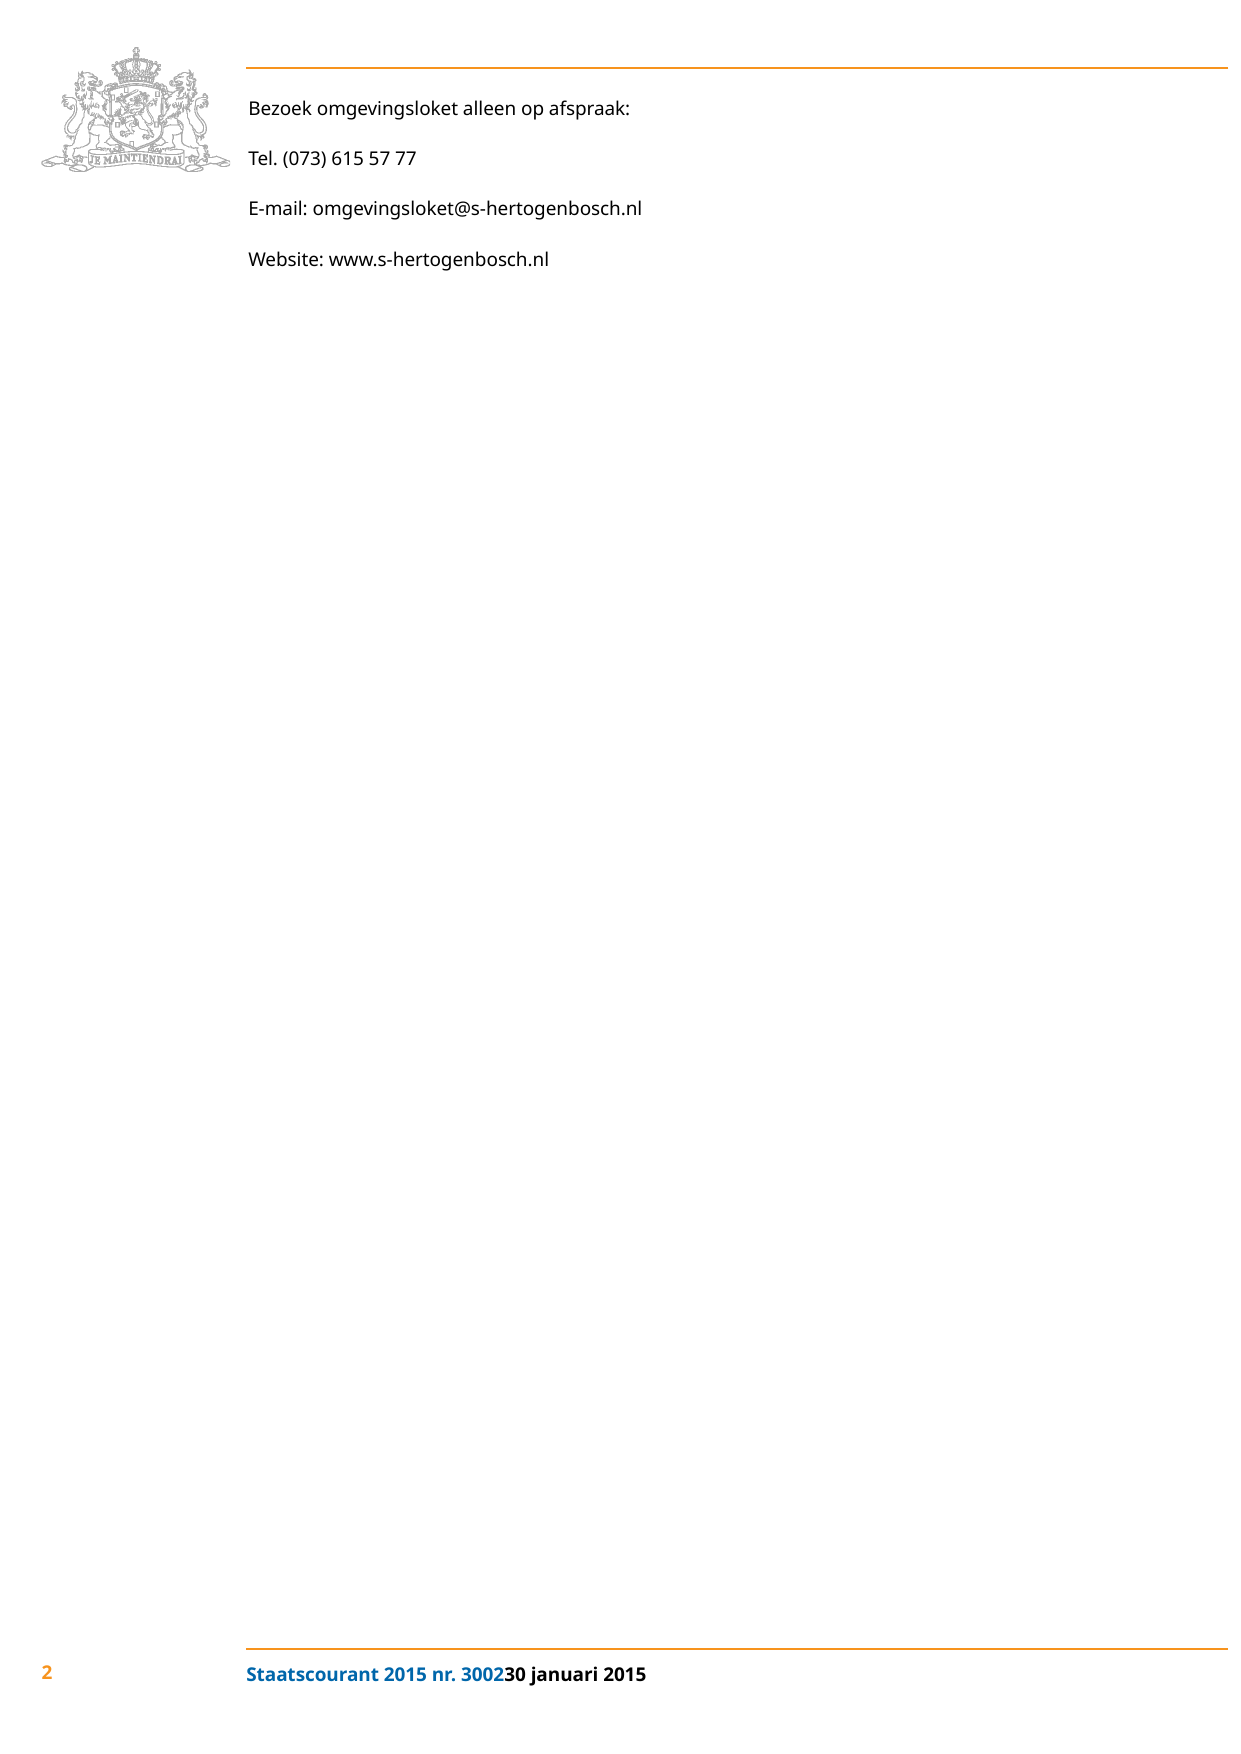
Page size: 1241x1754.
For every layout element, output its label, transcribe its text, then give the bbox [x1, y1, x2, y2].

text E-mail: omgevingsloket@s-hertogenbosch.nl [248, 196, 1152, 221]
text Tel. (073) 615 57 77 [248, 145, 1152, 171]
picture [41, 47, 231, 172]
text Website: www.s-hertogenbosch.nl [248, 246, 1152, 272]
text Bezoek omgevingsloket alleen op afspraak: [248, 95, 1152, 121]
